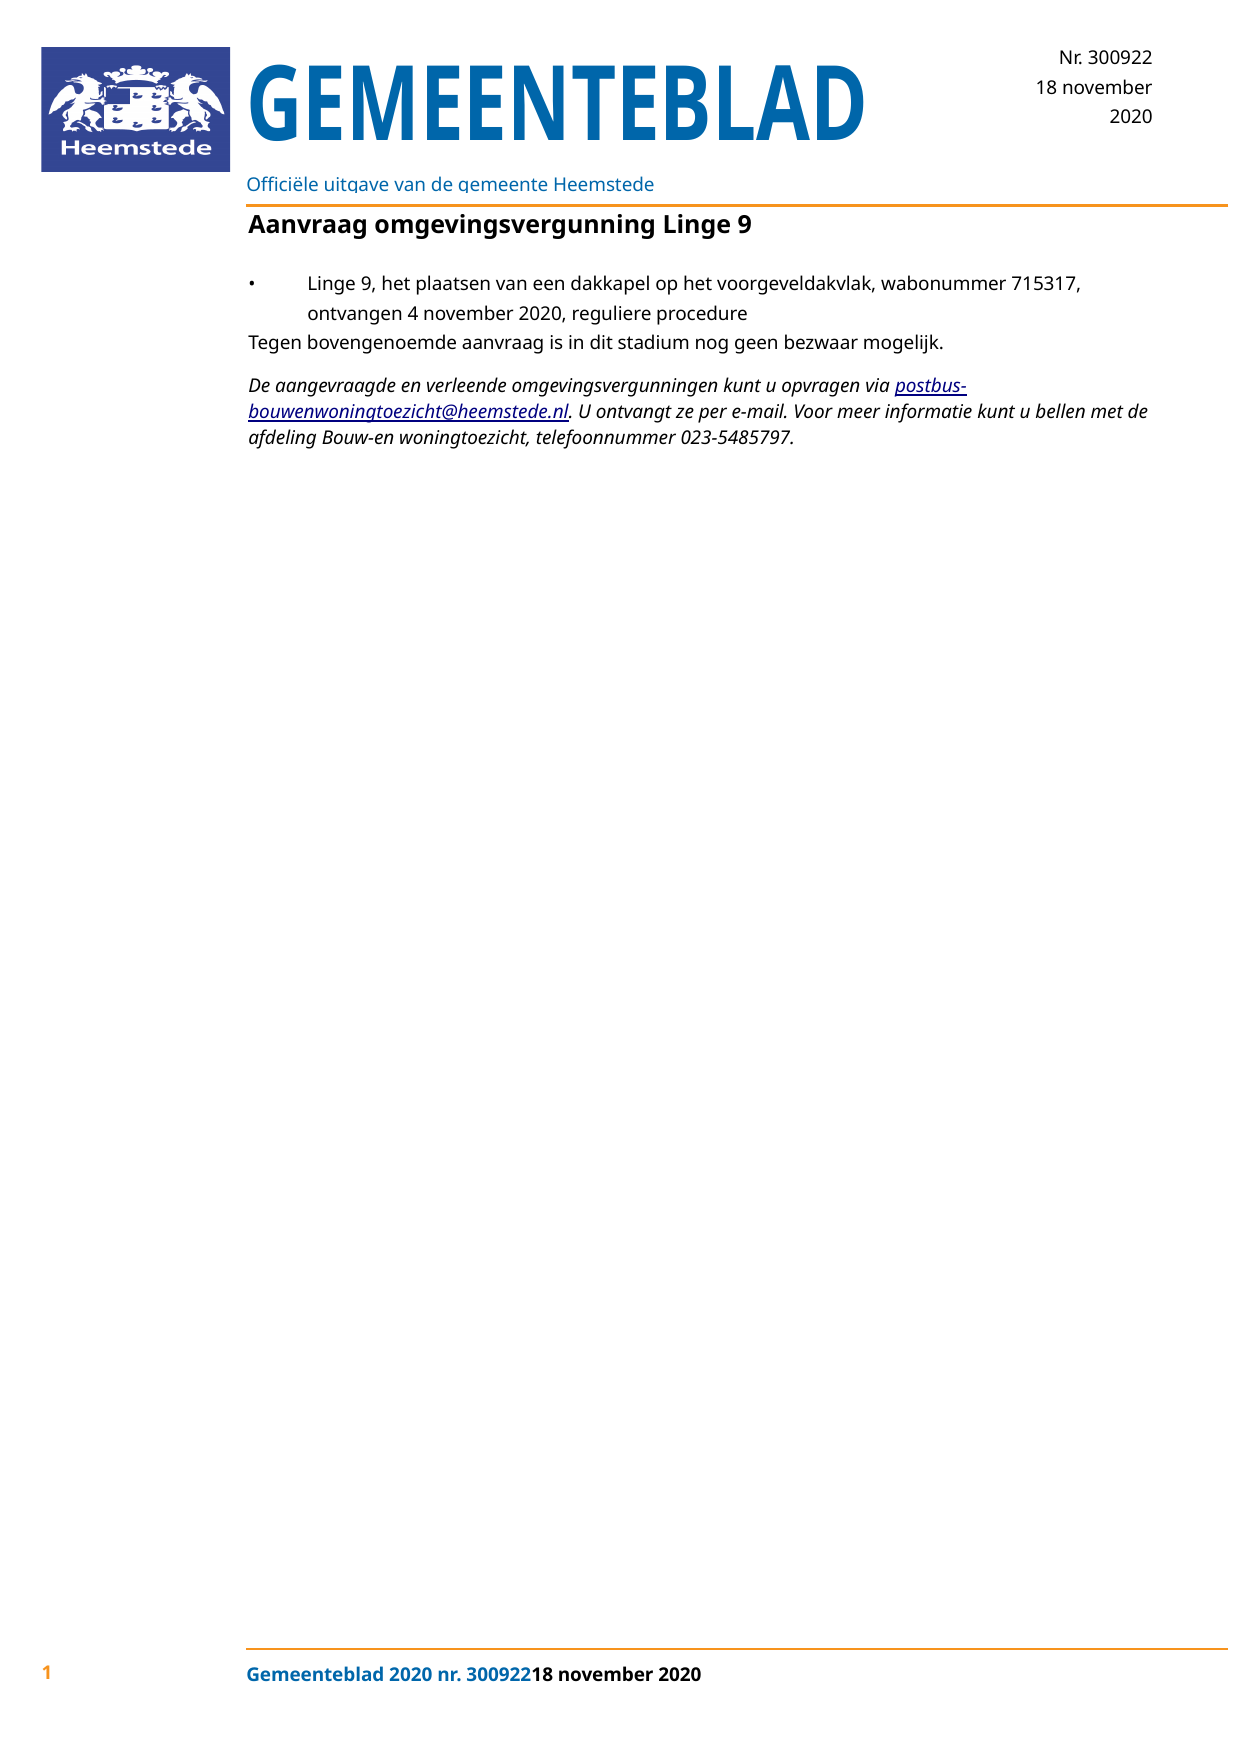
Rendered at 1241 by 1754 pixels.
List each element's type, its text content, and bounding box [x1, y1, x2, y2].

list Linge 9, het plaatsen van een dakkapel op het voorgeveldakvlak, wabonummer 715317, ontvangen 4 november 2020, reguliere procedure [248, 270, 1152, 326]
text Tegen bovengenoemde aanvraag is in dit stadium nog geen bezwaar mogelijk. [248, 329, 1152, 355]
text Aanvraag omgevingsvergunning Linge 9 [248, 207, 1152, 241]
text De aangevraagde en verleende omgevingsvergunningen kunt u opvragen via postbus-bouwenwoningtoezicht@heemstede.nl. U ontvangt ze per e-mail. Voor meer informatie kunt u bellen met de afdeling Bouw-en woningtoezicht, telefoonnummer 023-5485797. [248, 373, 1152, 450]
picture [41, 47, 231, 172]
